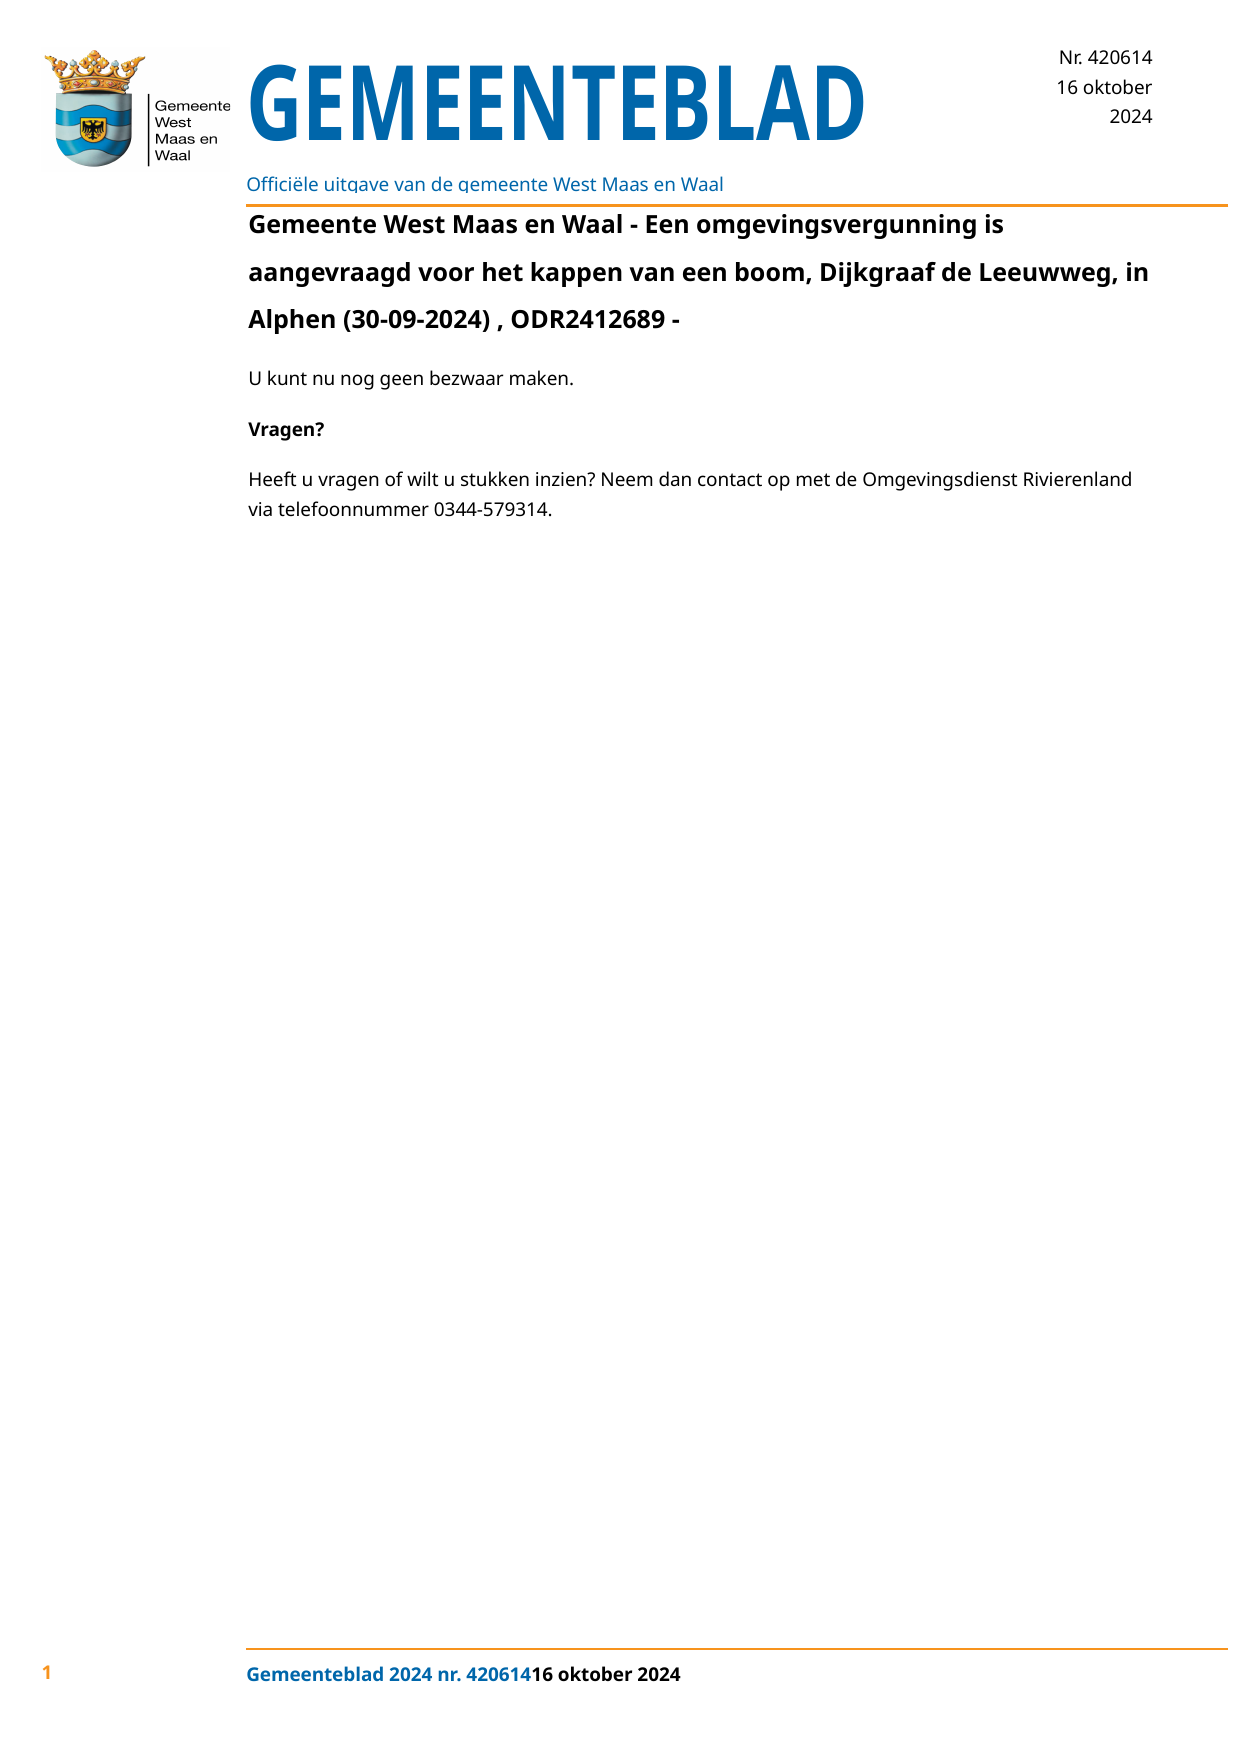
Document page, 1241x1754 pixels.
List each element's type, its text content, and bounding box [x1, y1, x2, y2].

text Gemeente West Maas en Waal - Een omgevingsvergunning is aangevraagd voor het kappen van een boom, Dijkgraaf de Leeuwweg, in Alphen (30-09-2024) , ODR2412689 - [248, 207, 1152, 336]
text U kunt nu nog geen bezwaar maken. [248, 366, 1152, 391]
picture [41, 47, 231, 172]
text Heeft u vragen of wilt u stukken inzien? Neem dan contact op met de Omgevingsdienst Rivierenland via telefoonnummer 0344-579314. [248, 466, 1152, 522]
text Vragen? [248, 416, 1152, 442]
